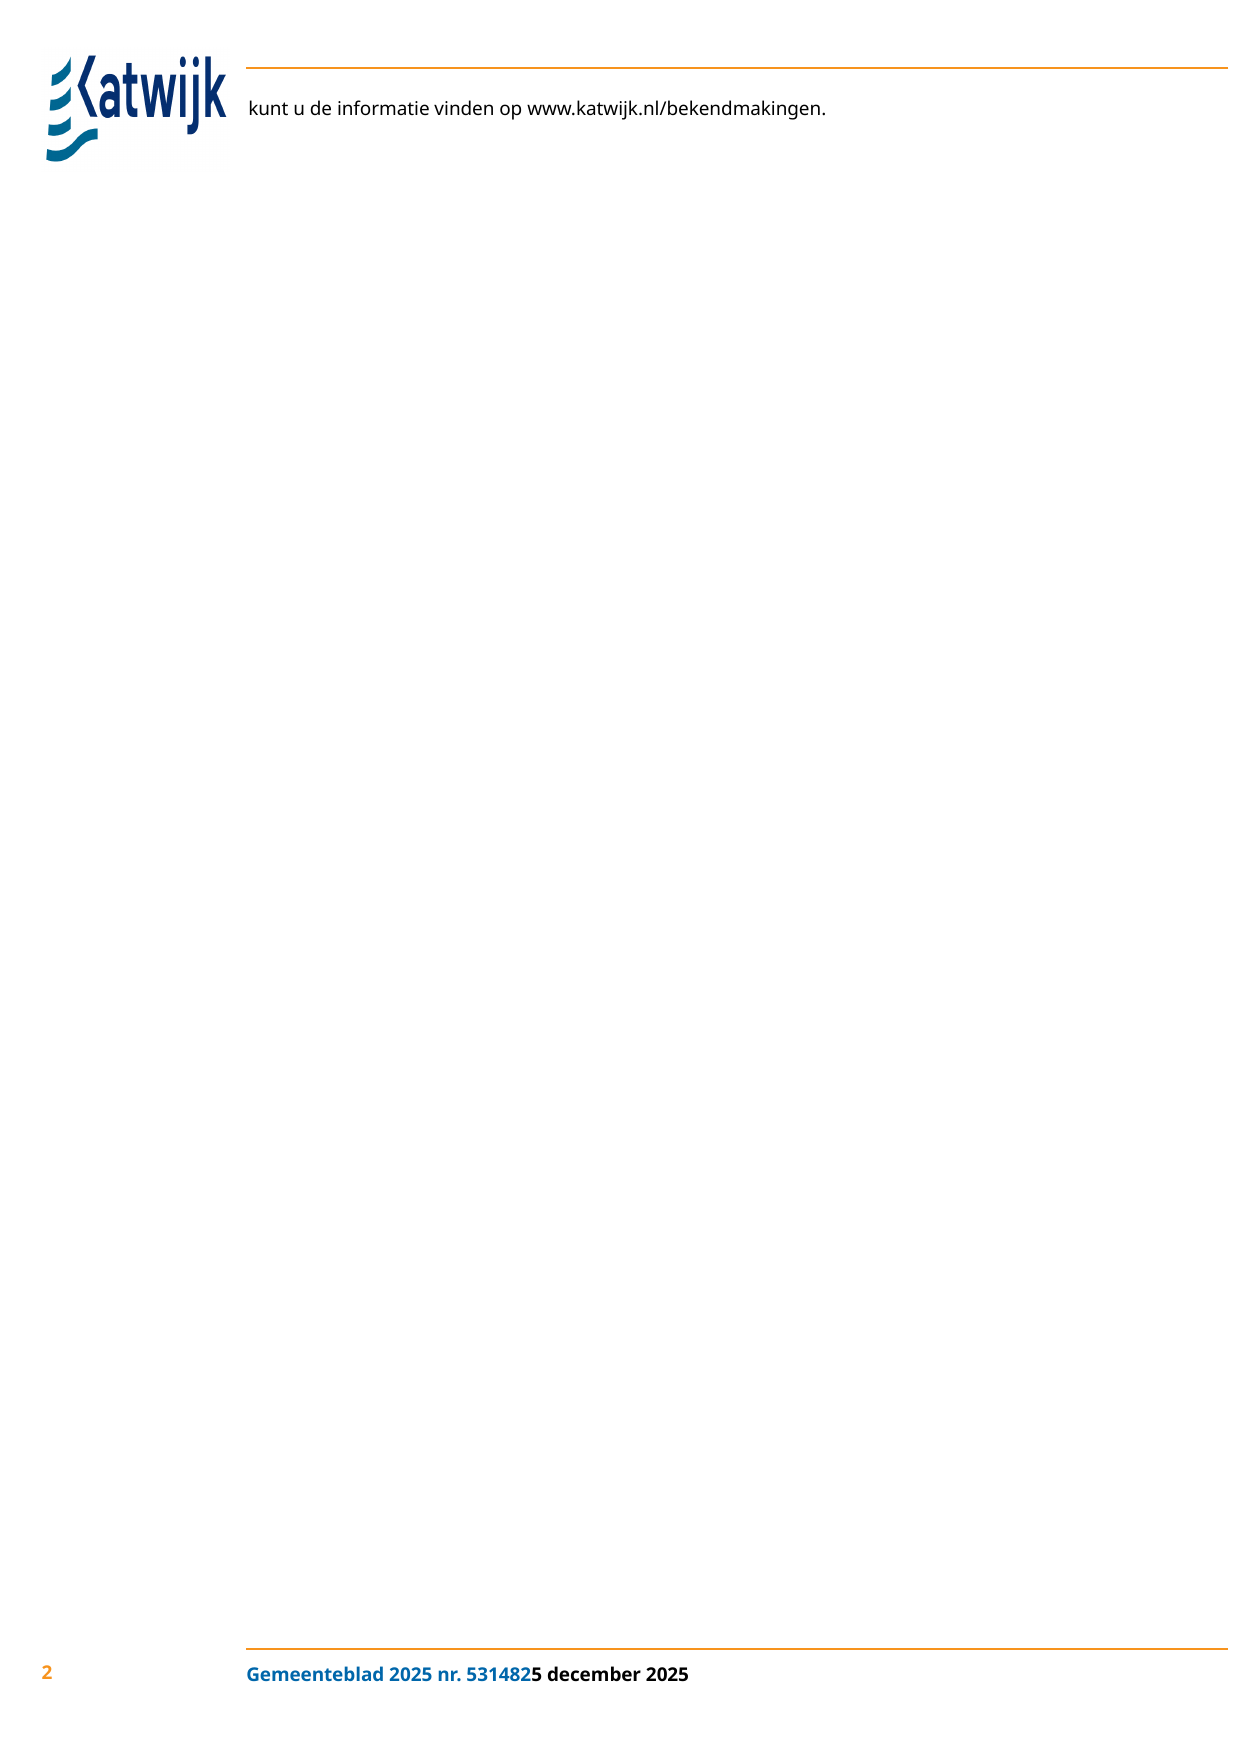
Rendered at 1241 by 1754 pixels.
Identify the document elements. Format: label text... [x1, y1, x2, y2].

picture [41, 47, 231, 172]
text kunt u de informatie vinden op www.katwijk.nl/bekendmakingen. [248, 95, 1152, 121]
